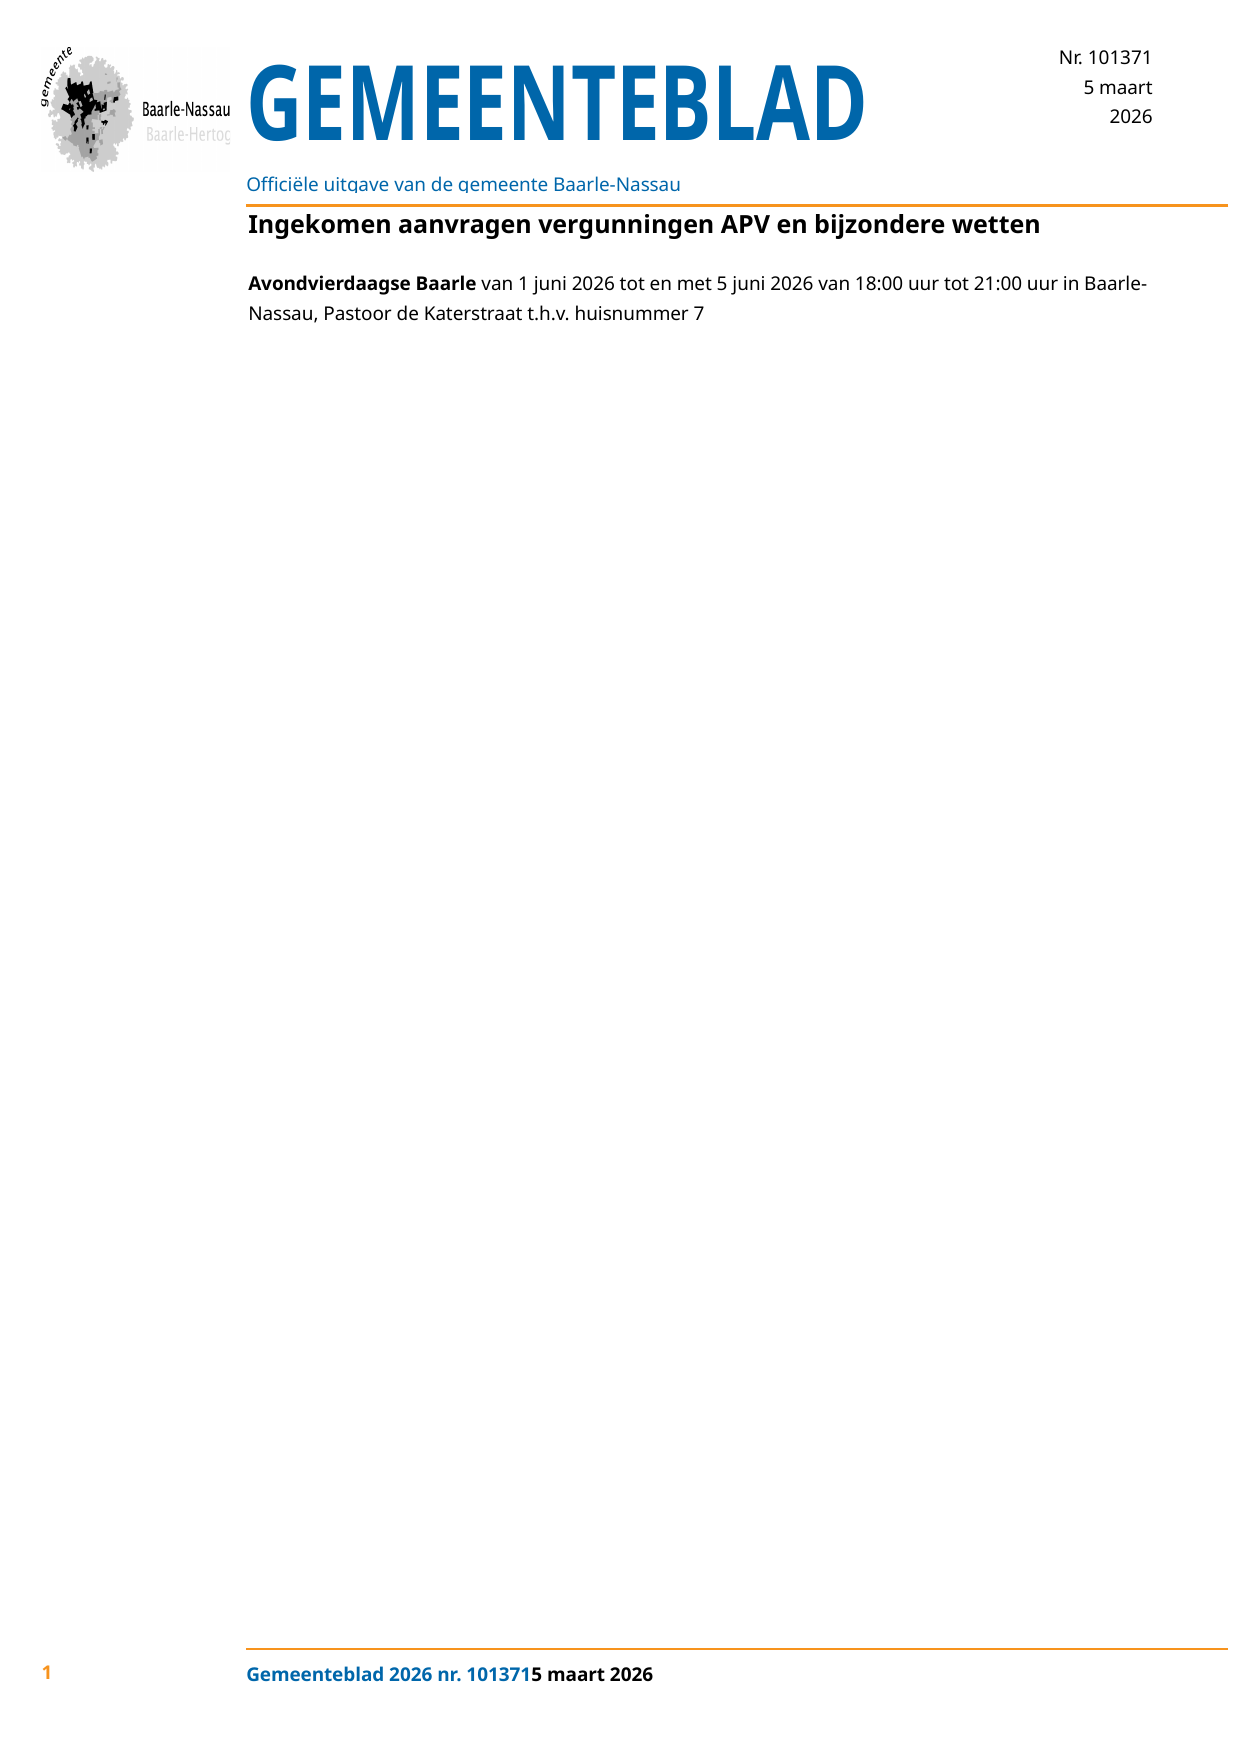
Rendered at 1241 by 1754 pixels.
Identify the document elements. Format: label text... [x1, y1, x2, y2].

text Ingekomen aanvragen vergunningen APV en bijzondere wetten [248, 207, 1152, 241]
picture [41, 47, 231, 172]
text Avondvierdaagse Baarle van 1 juni 2026 tot en met 5 juni 2026 van 18:00 uur tot 21:00 uur in Baarle-Nassau, Pastoor de Katerstraat t.h.v. huisnummer 7 [248, 270, 1152, 326]
